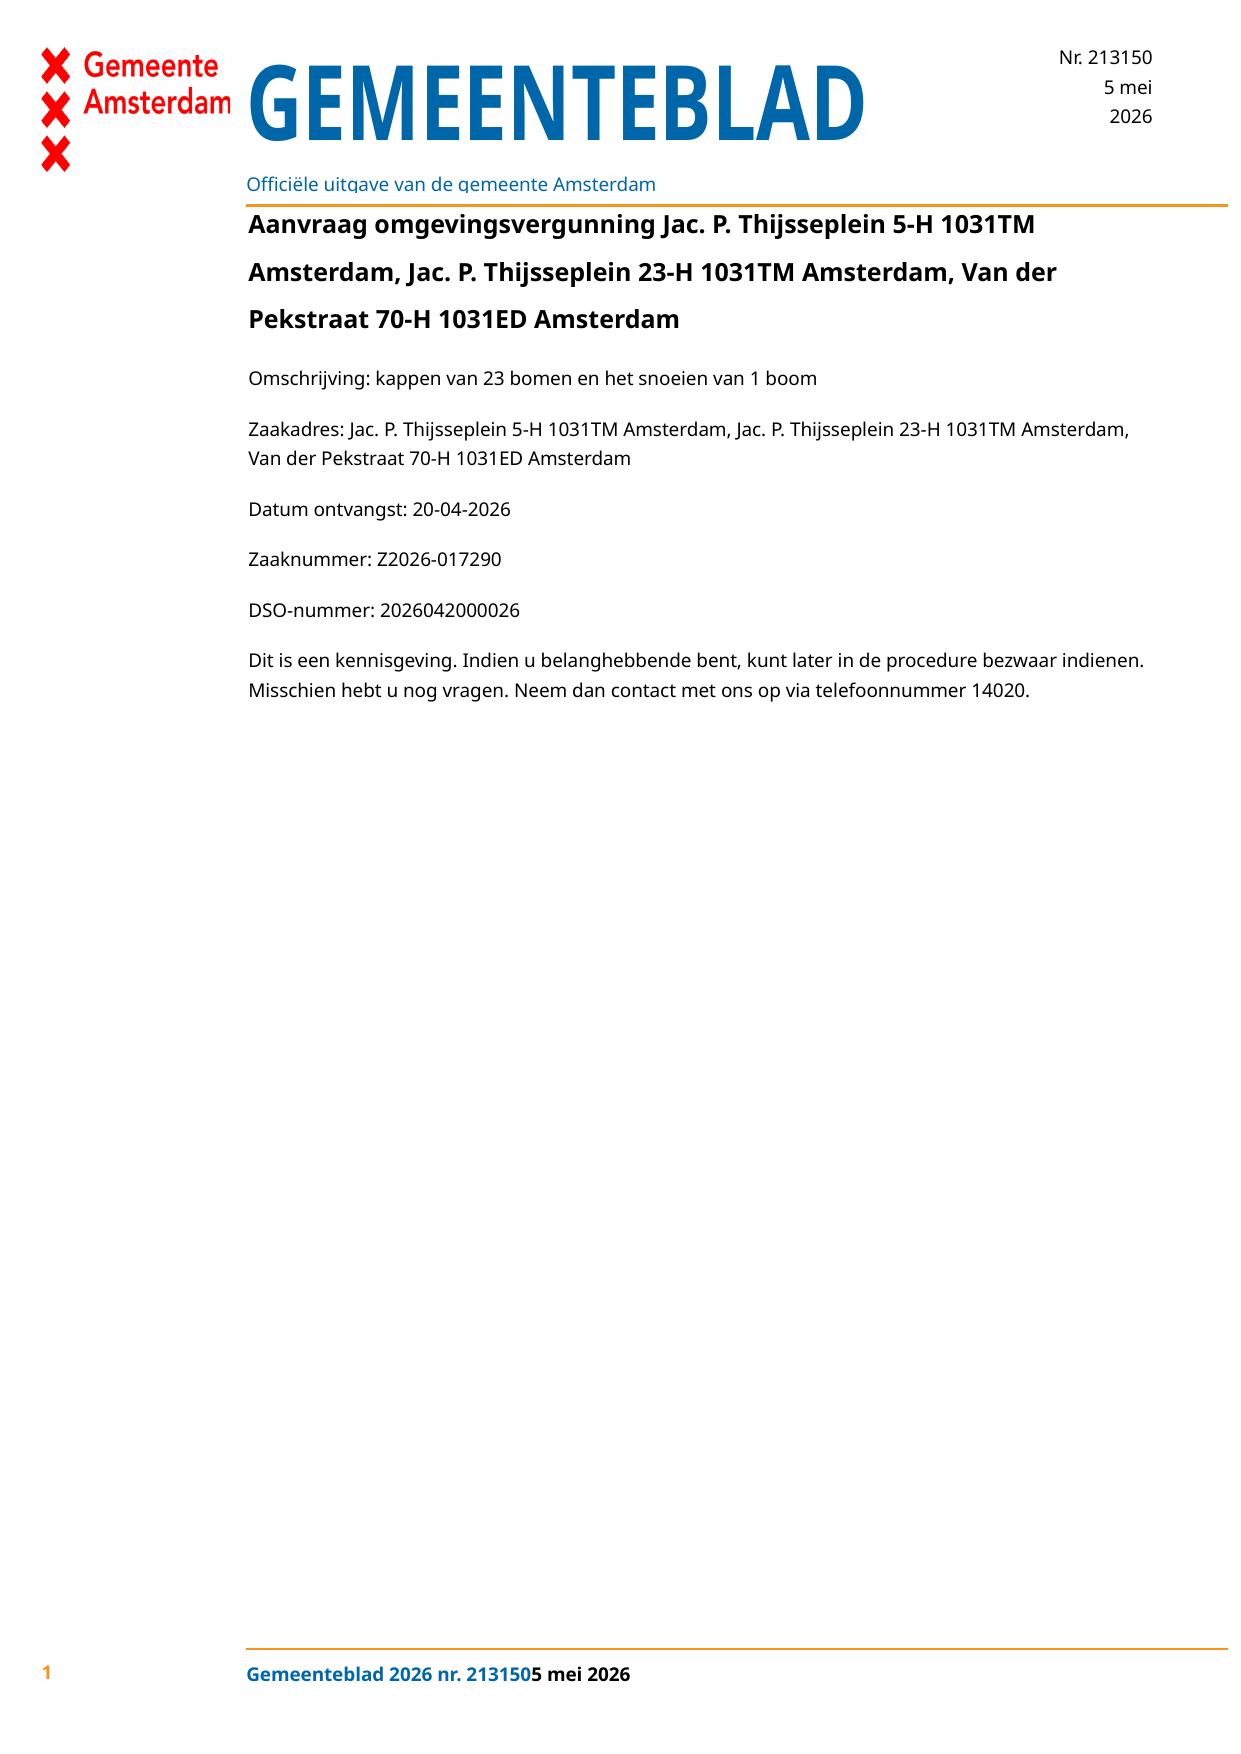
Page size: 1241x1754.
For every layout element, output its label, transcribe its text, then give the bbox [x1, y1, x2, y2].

text Aanvraag omgevingsvergunning Jac. P. Thijsseplein 5-H 1031TM Amsterdam, Jac. P. Thijsseplein 23-H 1031TM Amsterdam, Van der Pekstraat 70-H 1031ED Amsterdam [248, 207, 1152, 336]
text Zaakadres: Jac. P. Thijsseplein 5-H 1031TM Amsterdam, Jac. P. Thijsseplein 23-H 1031TM Amsterdam, Van der Pekstraat 70-H 1031ED Amsterdam [248, 416, 1152, 471]
text Datum ontvangst: 20-04-2026 [248, 496, 1152, 522]
text Omschrijving: kappen van 23 bomen en het snoeien van 1 boom [248, 366, 1152, 391]
text DSO-nummer: 2026042000026 [248, 597, 1152, 622]
text Zaaknummer: Z2026-017290 [248, 546, 1152, 572]
picture [41, 47, 231, 172]
text Dit is een kennisgeving. Indien u belanghebbende bent, kunt later in de procedure bezwaar indienen. Misschien hebt u nog vragen. Neem dan contact met ons op via telefoonnummer 14020. [248, 647, 1152, 702]
